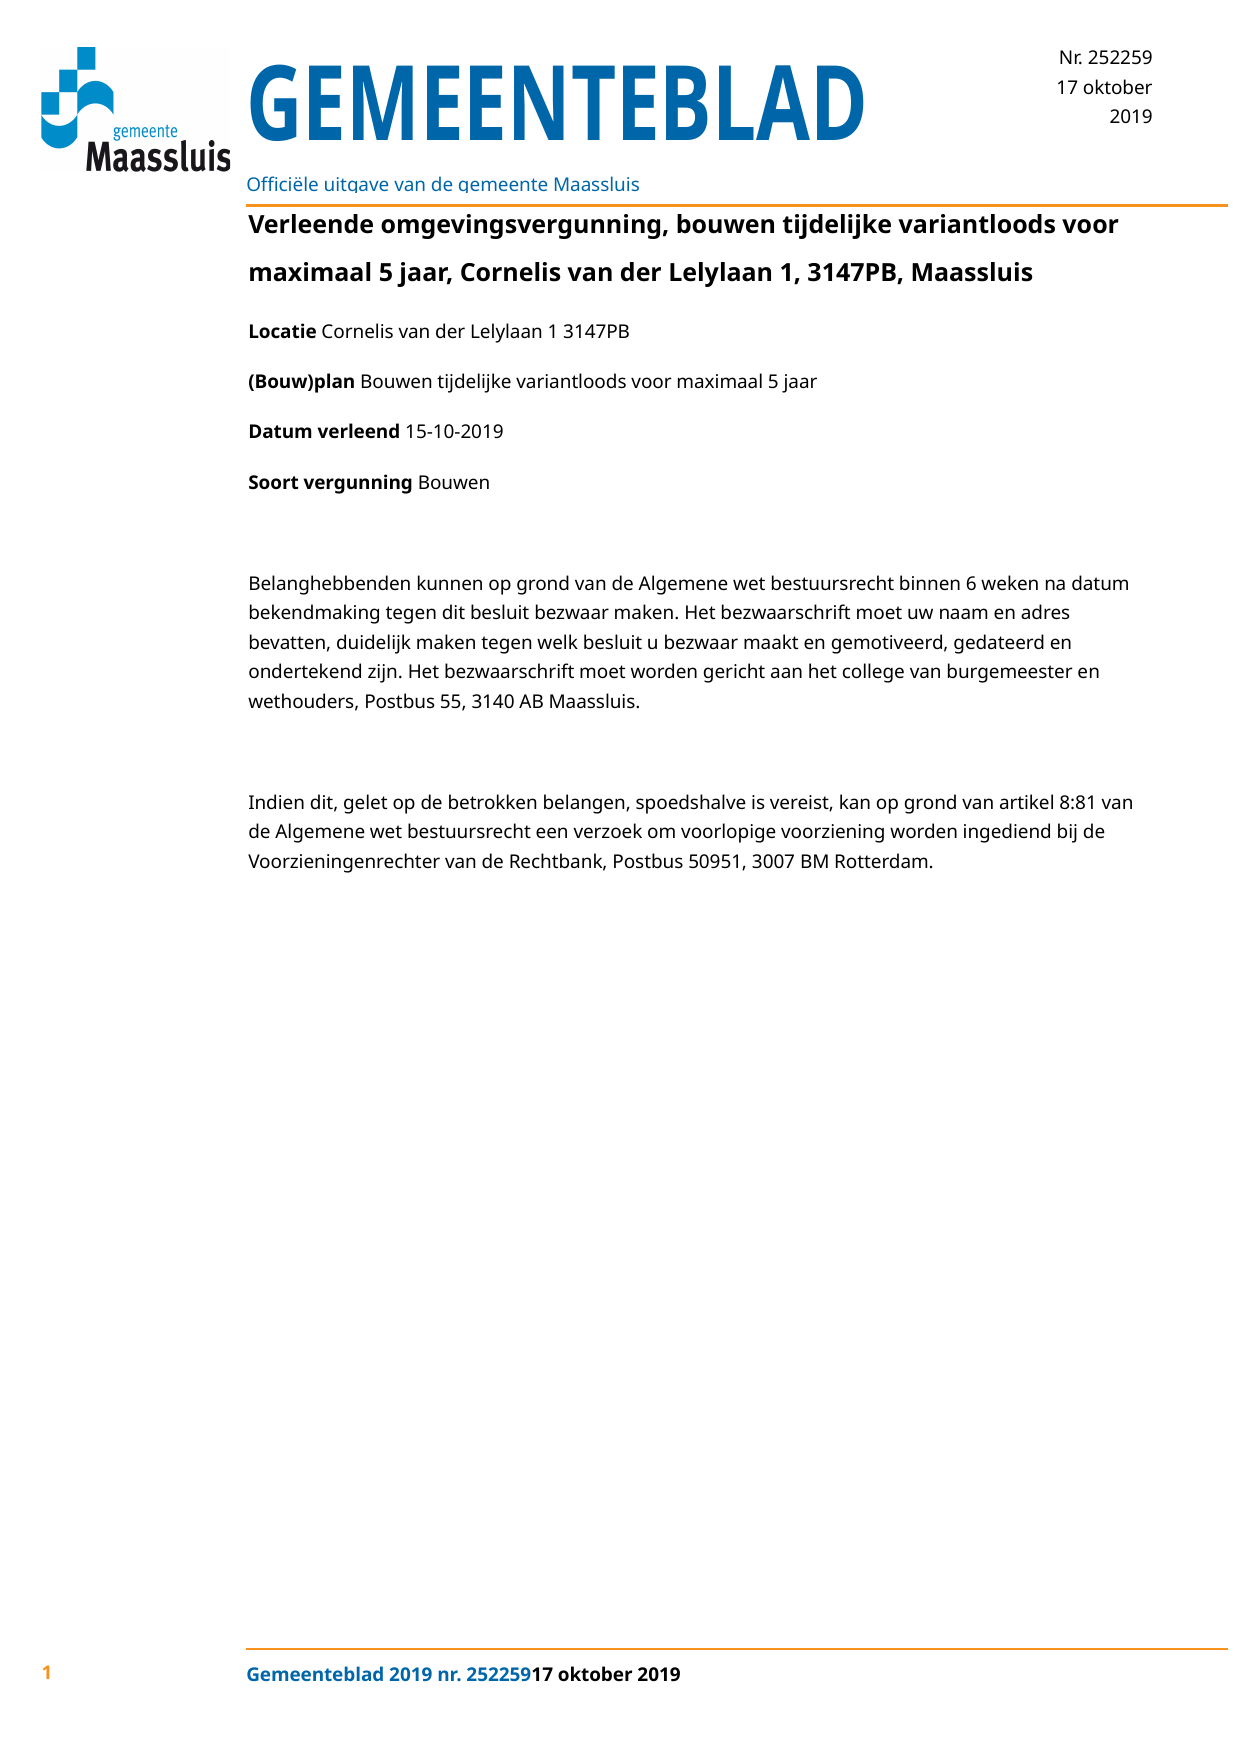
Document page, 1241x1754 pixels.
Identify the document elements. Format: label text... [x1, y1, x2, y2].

picture [41, 47, 231, 172]
text (Bouw)plan Bouwen tijdelijke variantloods voor maximaal 5 jaar [248, 368, 1152, 394]
text Datum verleend 15-10-2019 [248, 419, 1152, 444]
text Locatie Cornelis van der Lelylaan 1 3147PB [248, 318, 1152, 344]
text Verleende omgevingsvergunning, bouwen tijdelijke variantloods voor maximaal 5 jaar, Cornelis van der Lelylaan 1, 3147PB, Maassluis [248, 207, 1152, 288]
picture [41, 47, 77, 92]
text Soort vergunning Bouwen [248, 469, 1152, 495]
text Indien dit, gelet op de betrokken belangen, spoedshalve is vereist, kan op grond van artikel 8:81 van de Algemene wet bestuursrecht een verzoek om voorlopige voorziening worden ingediend bij de Voorzieningenrechter van de Rechtbank, Postbus 50951, 3007 BM Rotterdam. [248, 789, 1152, 874]
text Belanghebbenden kunnen op grond van de Algemene wet bestuursrecht binnen 6 weken na datum bekendmaking tegen dit besluit bezwaar maken. Het bezwaarschrift moet uw naam en adres bevatten, duidelijk maken tegen welk besluit u bezwaar maakt en gemotiveerd, gedateerd en ondertekend zijn. Het bezwaarschrift moet worden gericht aan het college van burgemeester en wethouders, Postbus 55, 3140 AB Maassluis. [248, 570, 1152, 714]
